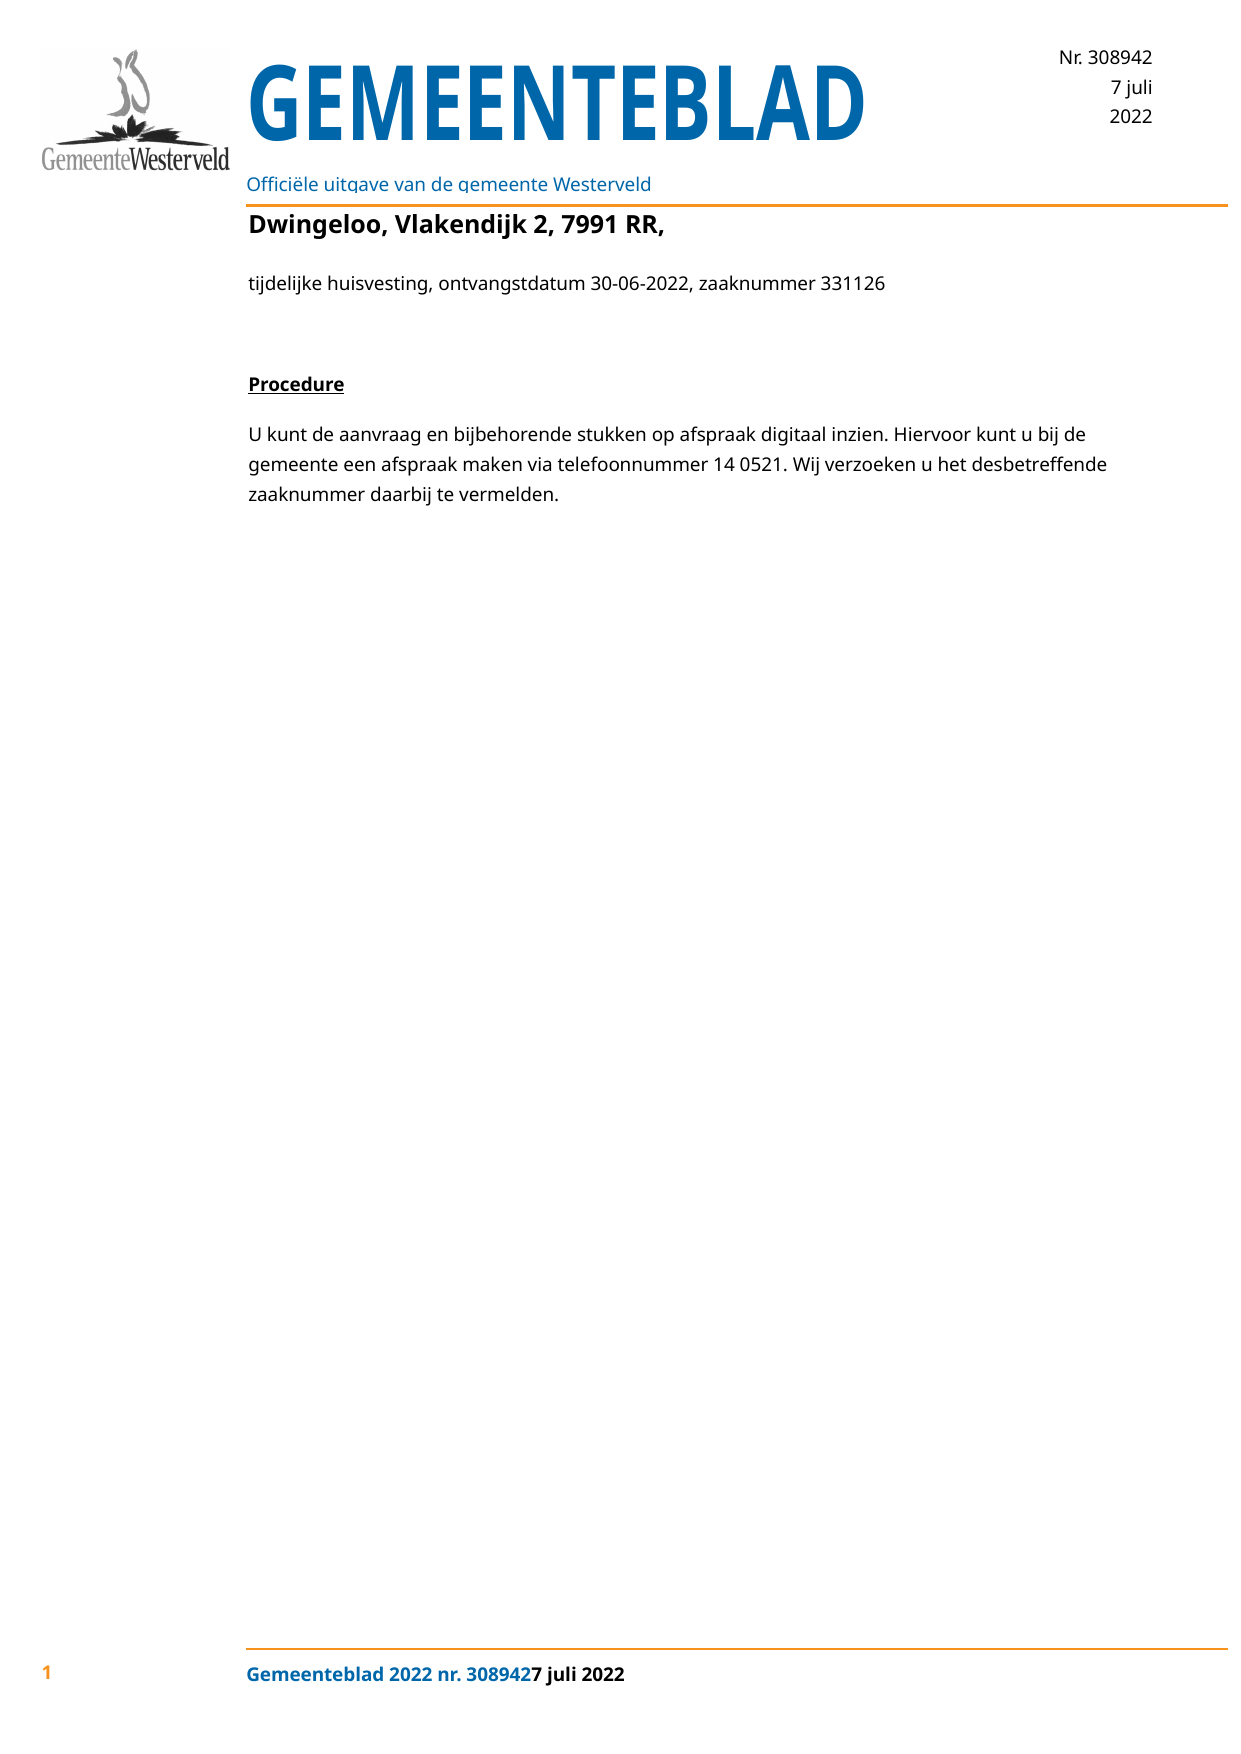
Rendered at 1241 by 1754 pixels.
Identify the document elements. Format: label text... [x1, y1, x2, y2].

text U kunt de aanvraag en bijbehorende stukken op afspraak digitaal inzien. Hiervoor kunt u bij de gemeente een afspraak maken via telefoonnummer 14 0521. Wij verzoeken u het desbetreffende zaaknummer daarbij te vermelden. [248, 422, 1152, 506]
text tijdelijke huisvesting, ontvangstdatum 30-06-2022, zaaknummer 331126 [248, 270, 1152, 296]
picture [41, 47, 231, 172]
text Dwingeloo, Vlakendijk 2, 7991 RR, [248, 207, 1152, 241]
text Procedure [248, 371, 1152, 397]
